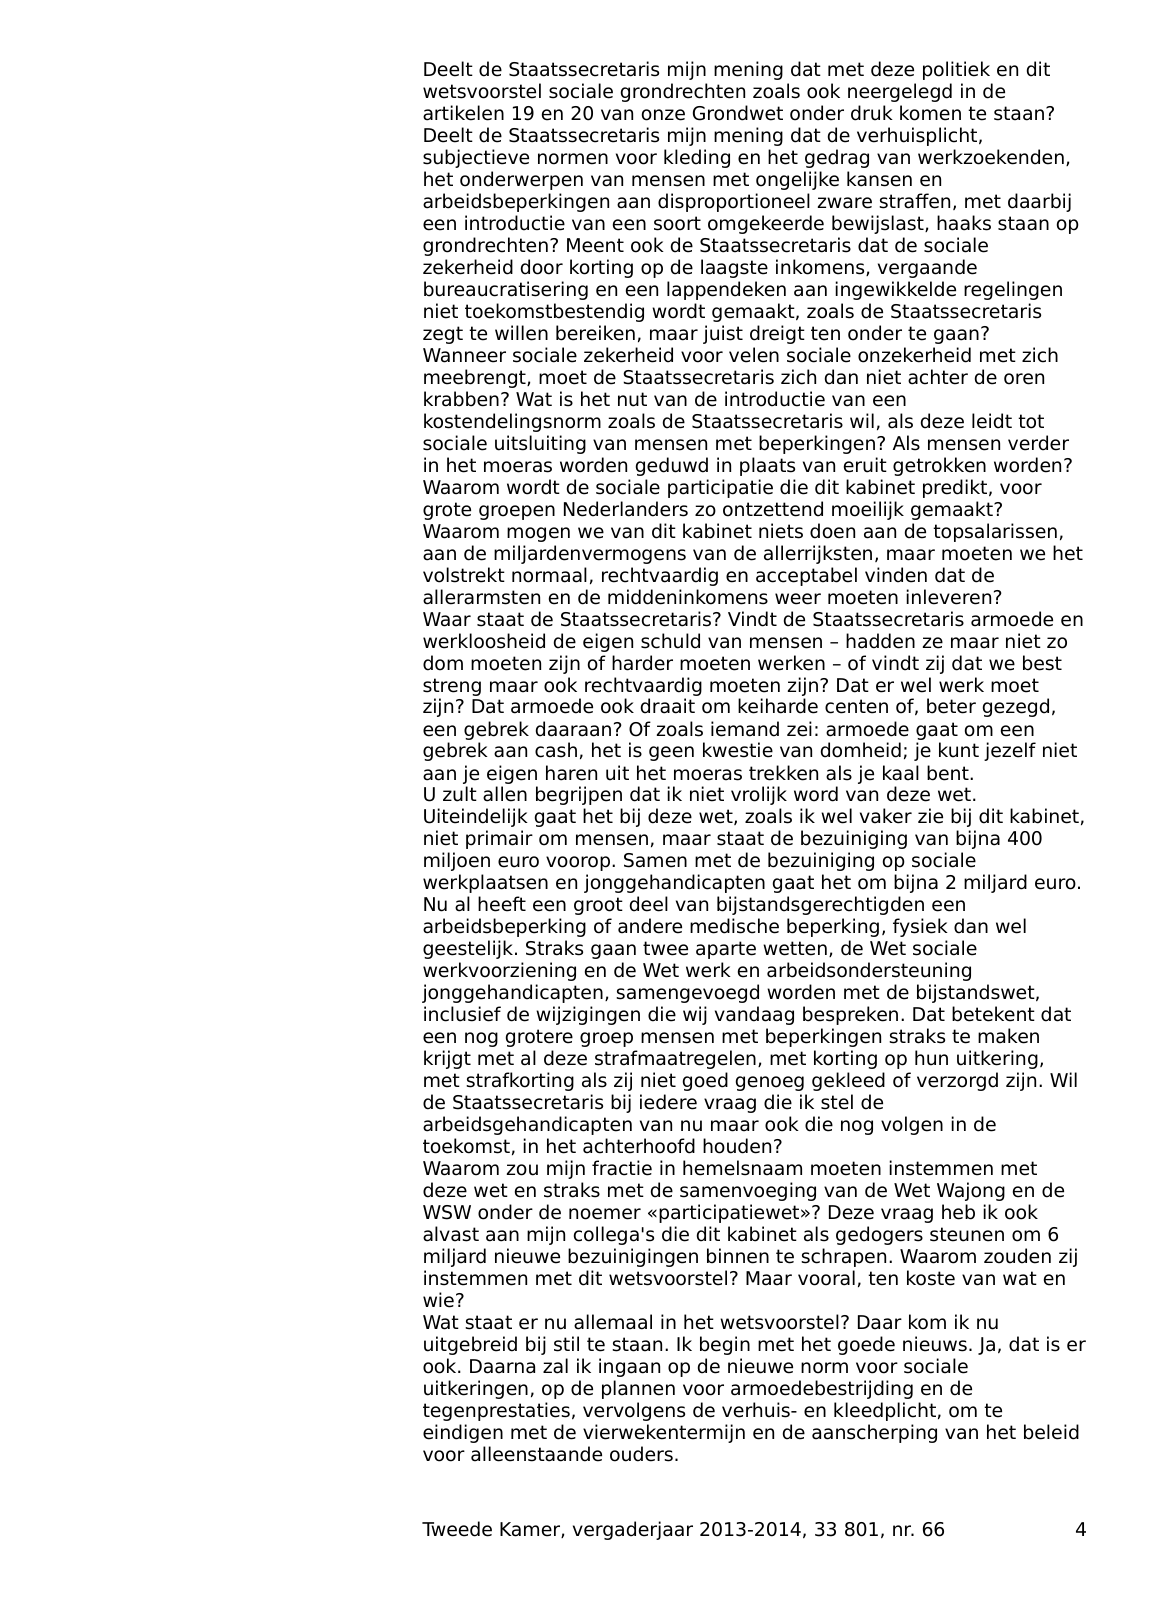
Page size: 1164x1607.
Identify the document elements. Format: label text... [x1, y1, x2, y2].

text U zult allen begrijpen dat ik niet vrolijk word van deze wet. Uiteindelijk gaat het bij deze wet, zoals ik wel vaker zie bij dit kabinet, niet primair om mensen, maar staat de bezuiniging van bijna 400 miljoen euro voorop. Samen met de bezuiniging op sociale werkplaatsen en jonggehandicapten gaat het om bijna 2 miljard euro. Nu al heeft een groot deel van bijstandsgerechtigden een arbeidsbeperking of andere medische beperking, fysiek dan wel geestelijk. Straks gaan twee aparte wetten, de Wet sociale werkvoorziening en de Wet werk en arbeidsondersteuning jonggehandicapten, samengevoegd worden met de bijstandswet, inclusief de wijzigingen die wij vandaag bespreken. Dat betekent dat een nog grotere groep mensen met beperkingen straks te maken krijgt met al deze strafmaatregelen, met korting op hun uitkering, met strafkorting als zij niet goed genoeg gekleed of verzorgd zijn. Wil de Staatssecretaris bij iedere vraag die ik stel de arbeidsgehandicapten van nu maar ook die nog volgen in de toekomst, in het achterhoofd houden? [422, 784, 1087, 1158]
text Waarom zou mijn fractie in hemelsnaam moeten instemmen met deze wet en straks met de samenvoeging van de Wet Wajong en de WSW onder de noemer «participatiewet»? Deze vraag heb ik ook alvast aan mijn collega's die dit kabinet als gedogers steunen om 6 miljard nieuwe bezuinigingen binnen te schrapen. Waarom zouden zij instemmen met dit wetsvoorstel? Maar vooral, ten koste van wat en wie? [422, 1158, 1087, 1312]
text Wat staat er nu allemaal in het wetsvoorstel? Daar kom ik nu uitgebreid bij stil te staan. Ik begin met het goede nieuws. Ja, dat is er ook. Daarna zal ik ingaan op de nieuwe norm voor sociale uitkeringen, op de plannen voor armoedebestrijding en de tegenprestaties, vervolgens de verhuis- en kleedplicht, om te eindigen met de vierwekentermijn en de aanscherping van het beleid voor alleenstaande ouders. [422, 1312, 1087, 1466]
text Wanneer sociale zekerheid voor velen sociale onzekerheid met zich meebrengt, moet de Staatssecretaris zich dan niet achter de oren krabben? Wat is het nut van de introductie van een kostendelingsnorm zoals de Staatssecretaris wil, als deze leidt tot sociale uitsluiting van mensen met beperkingen? Als mensen verder in het moeras worden geduwd in plaats van eruit getrokken worden? Waarom wordt de sociale participatie die dit kabinet predikt, voor grote groepen Nederlanders zo ontzettend moeilijk gemaakt? Waarom mogen we van dit kabinet niets doen aan de topsalarissen, aan de miljardenvermogens van de allerrijksten, maar moeten we het volstrekt normaal, rechtvaardig en acceptabel vinden dat de allerarmsten en de middeninkomens weer moeten inleveren? [422, 345, 1087, 608]
text Deelt de Staatssecretaris mijn mening dat met deze politiek en dit wetsvoorstel sociale grondrechten zoals ook neergelegd in de artikelen 19 en 20 van onze Grondwet onder druk komen te staan? Deelt de Staatssecretaris mijn mening dat de verhuisplicht, subjectieve normen voor kleding en het gedrag van werkzoekenden, het onderwerpen van mensen met ongelijke kansen en arbeidsbeperkingen aan disproportioneel zware straffen, met daarbij een introductie van een soort omgekeerde bewijslast, haaks staan op grondrechten? Meent ook de Staatssecretaris dat de sociale zekerheid door korting op de laagste inkomens, vergaande bureaucratisering en een lappendeken aan ingewikkelde regelingen niet toekomstbestendig wordt gemaakt, zoals de Staatssecretaris zegt te willen bereiken, maar juist dreigt ten onder te gaan? [422, 59, 1087, 345]
text Waar staat de Staatssecretaris? Vindt de Staatssecretaris armoede en werkloosheid de eigen schuld van mensen – hadden ze maar niet zo dom moeten zijn of harder moeten werken – of vindt zij dat we best streng maar ook rechtvaardig moeten zijn? Dat er wel werk moet zijn? Dat armoede ook draait om keiharde centen of, beter gezegd, een gebrek daaraan? Of zoals iemand zei: armoede gaat om een gebrek aan cash, het is geen kwestie van domheid; je kunt jezelf niet aan je eigen haren uit het moeras trekken als je kaal bent. [422, 608, 1087, 784]
